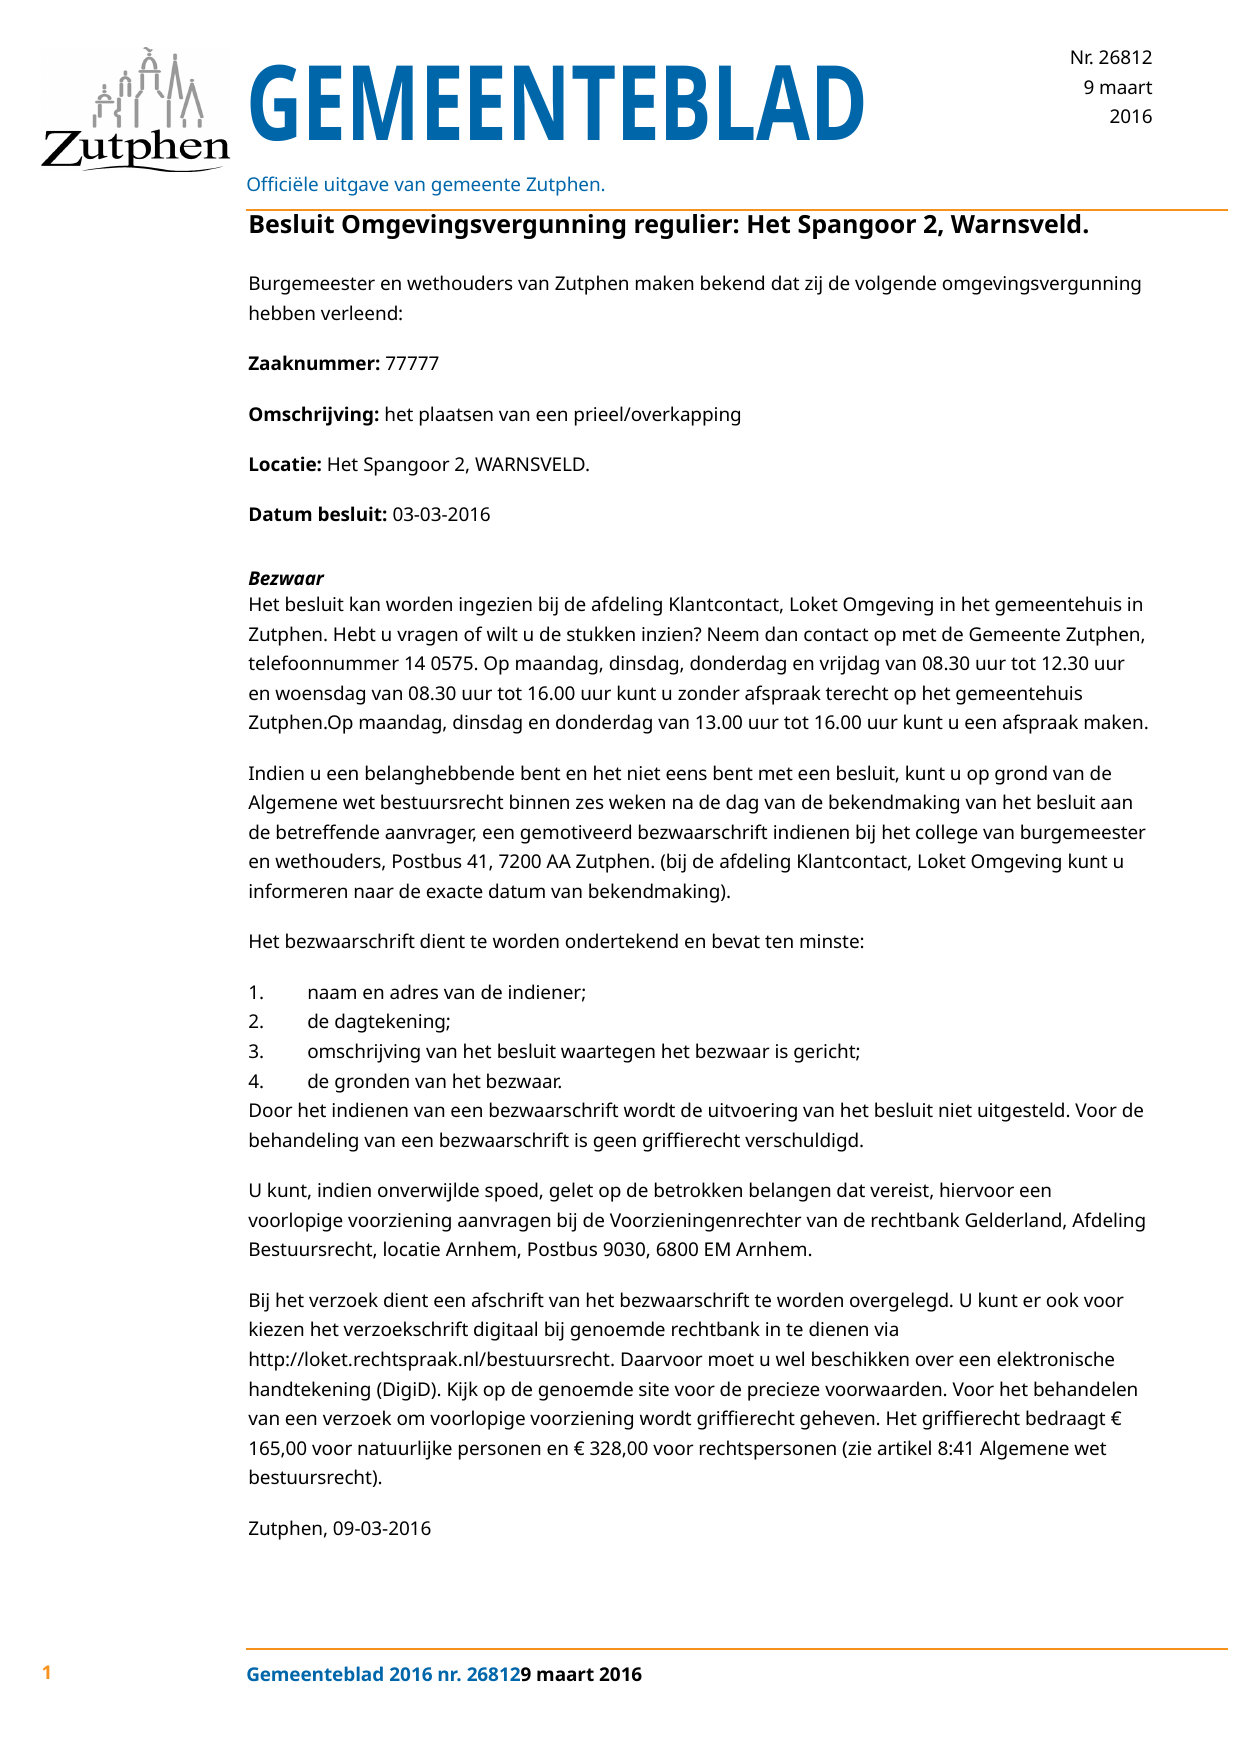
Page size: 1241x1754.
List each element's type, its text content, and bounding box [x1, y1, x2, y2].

text Indien u een belanghebbende bent en het niet eens bent met een besluit, kunt u op grond van de Algemene wet bestuursrecht binnen zes weken na de dag van de bekendmaking van het besluit aan de betreffende aanvrager, een gemotiveerd bezwaarschrift indienen bij het college van burgemeester en wethouders, Postbus 41, 7200 AA Zutphen. (bij de afdeling Klantcontact, Loket Omgeving kunt u informeren naar de exacte datum van bekendmaking). [248, 760, 1152, 904]
list de dagtekening; [248, 1009, 1152, 1034]
text Het besluit kan worden ingezien bij de afdeling Klantcontact, Loket Omgeving in het gemeentehuis in Zutphen. Hebt u vragen of wilt u de stukken inzien? Neem dan contact op met de Gemeente Zutphen, telefoonnummer 14 0575. Op maandag, dinsdag, donderdag en vrijdag van 08.30 uur tot 12.30 uur en woensdag van 08.30 uur tot 16.00 uur kunt u zonder afspraak terecht op het gemeentehuis Zutphen.Op maandag, dinsdag en donderdag van 13.00 uur tot 16.00 uur kunt u een afspraak maken. [248, 591, 1152, 735]
text U kunt, indien onverwijlde spoed, gelet op de betrokken belangen dat vereist, hiervoor een voorlopige voorziening aanvragen bij de Voorzieningenrechter van de rechtbank Gelderland, Afdeling Bestuursrecht, locatie Arnhem, Postbus 9030, 6800 EM Arnhem. [248, 1177, 1152, 1262]
list naam en adres van de indiener; [248, 979, 1152, 1005]
text Omschrijving: het plaatsen van een prieel/overkapping [248, 401, 1152, 426]
text Datum besluit: 03-03-2016 [248, 502, 1152, 527]
text Besluit Omgevingsvergunning regulier: Het Spangoor 2, Warnsveld. [248, 211, 1152, 241]
list omschrijving van het besluit waartegen het bezwaar is gericht; [248, 1038, 1152, 1064]
text Burgemeester en wethouders van Zutphen maken bekend dat zij de volgende omgevingsvergunning hebben verleend: [248, 270, 1152, 326]
text Bezwaar [248, 566, 1152, 591]
text Zaaknummer: 77777 [248, 350, 1152, 376]
text Het bezwaarschrift dient te worden ondertekend en bevat ten minste: [248, 929, 1152, 954]
text Locatie: Het Spangoor 2, WARNSVELD. [248, 451, 1152, 477]
list de gronden van het bezwaar. [248, 1068, 1152, 1094]
text Zutphen, 09-03-2016 [248, 1515, 1152, 1541]
text Bij het verzoek dient een afschrift van het bezwaarschrift te worden overgelegd. U kunt er ook voor kiezen het verzoekschrift digitaal bij genoemde rechtbank in te dienen via http://loket.rechtspraak.nl/bestuursrecht. Daarvoor moet u wel beschikken over een elektronische handtekening (DigiD). Kijk op de genoemde site voor de precieze voorwaarden. Voor het behandelen van een verzoek om voorlopige voorziening wordt griffierecht geheven. Het griffierecht bedraagt € 165,00 voor natuurlijke personen en € 328,00 voor rechtspersonen (zie artikel 8:41 Algemene wet bestuursrecht). [248, 1287, 1152, 1490]
text Door het indienen van een bezwaarschrift wordt de uitvoering van het besluit niet uitgesteld. Voor de behandeling van een bezwaarschrift is geen griffierecht verschuldigd. [248, 1097, 1152, 1153]
picture [41, 47, 231, 172]
